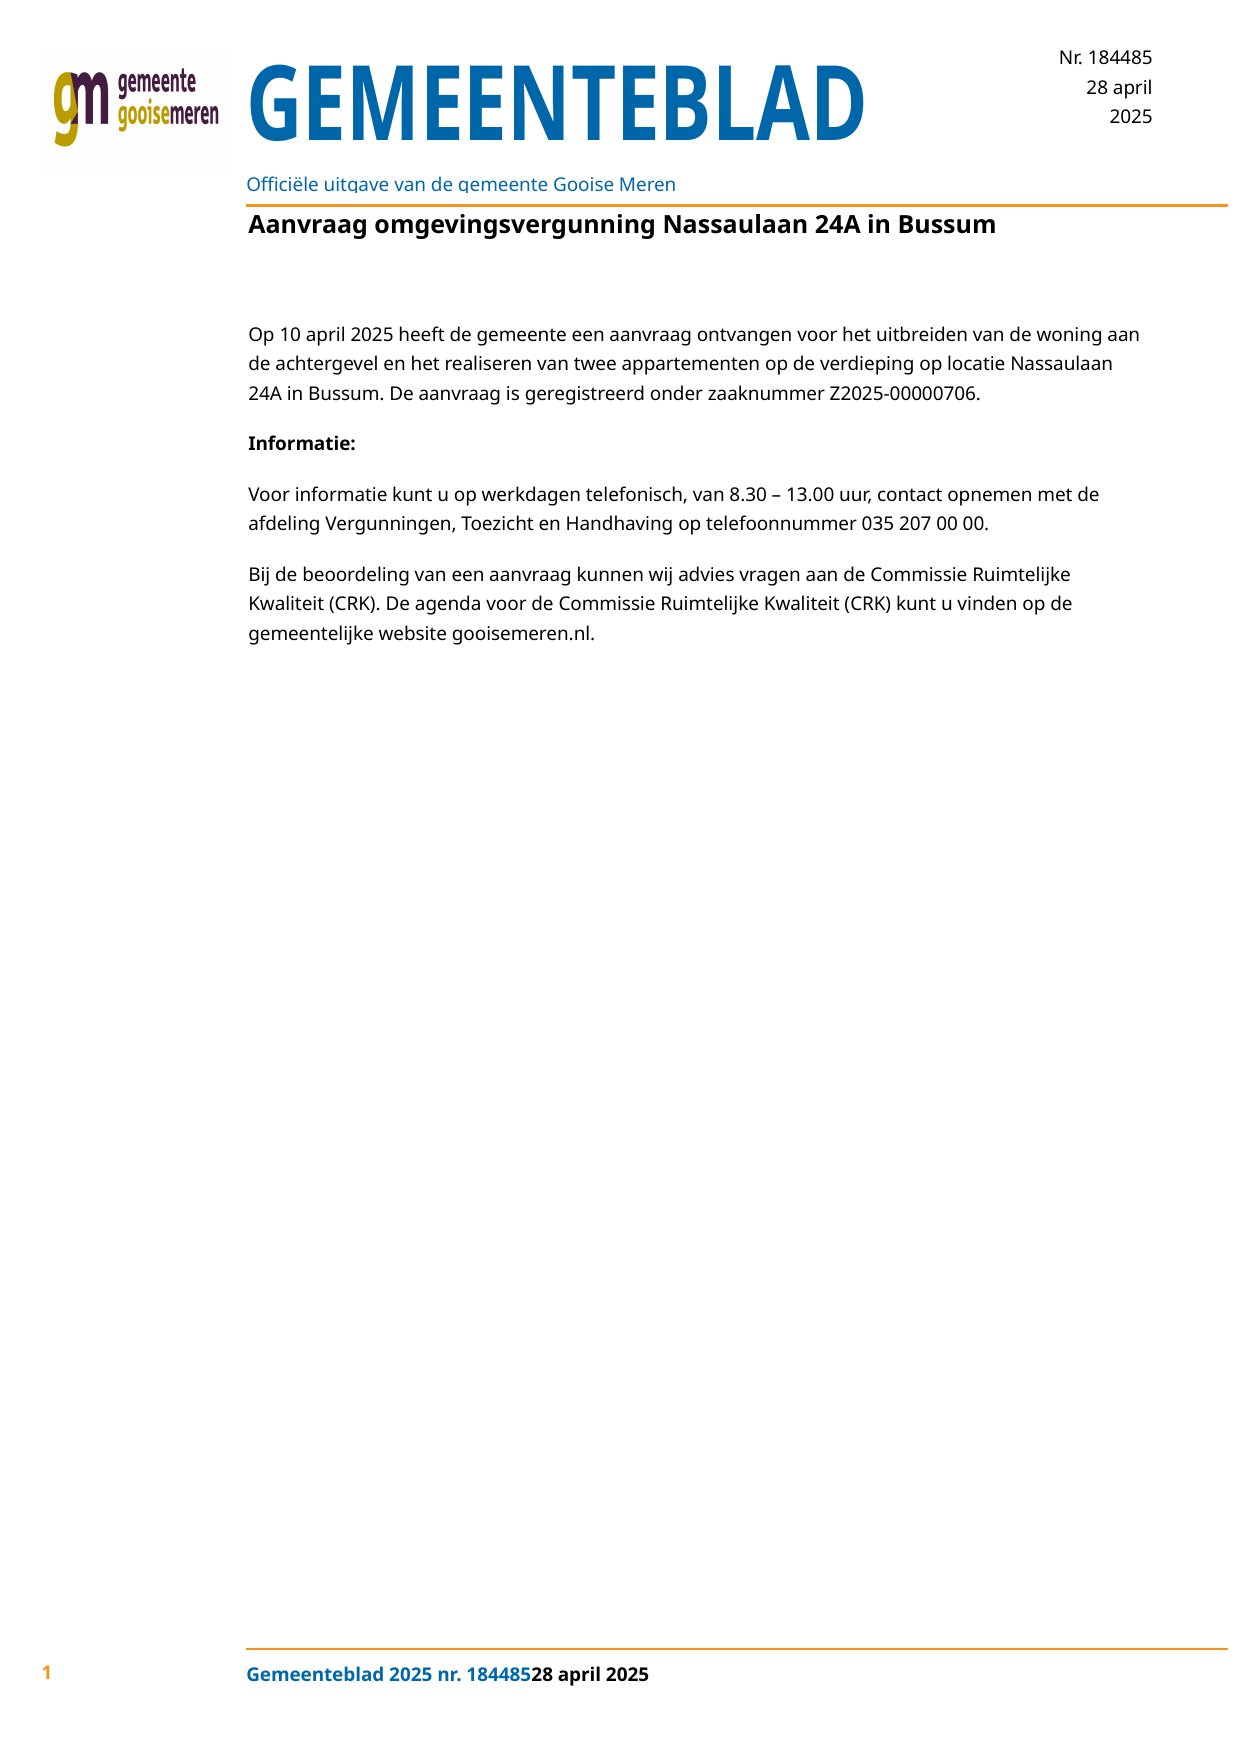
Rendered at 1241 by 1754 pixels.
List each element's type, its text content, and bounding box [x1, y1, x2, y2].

text Bij de beoordeling van een aanvraag kunnen wij advies vragen aan de Commissie Ruimtelijke Kwaliteit (CRK). De agenda voor de Commissie Ruimtelijke Kwaliteit (CRK) kunt u vinden op de gemeentelijke website gooisemeren.nl. [248, 561, 1152, 646]
text Op 10 april 2025 heeft de gemeente een aanvraag ontvangen voor het uitbreiden van de woning aan de achtergevel en het realiseren van twee appartementen op de verdieping op locatie Nassaulaan 24A in Bussum. De aanvraag is geregistreerd onder zaaknummer Z2025-00000706. [248, 321, 1152, 406]
text Voor informatie kunt u op werkdagen telefonisch, van 8.30 – 13.00 uur, contact opnemen met de afdeling Vergunningen, Toezicht en Handhaving op telefoonnummer 035 207 00 00. [248, 481, 1152, 536]
picture [41, 47, 231, 172]
text Aanvraag omgevingsvergunning Nassaulaan 24A in Bussum [248, 207, 1152, 241]
text Informatie: [248, 430, 1152, 456]
